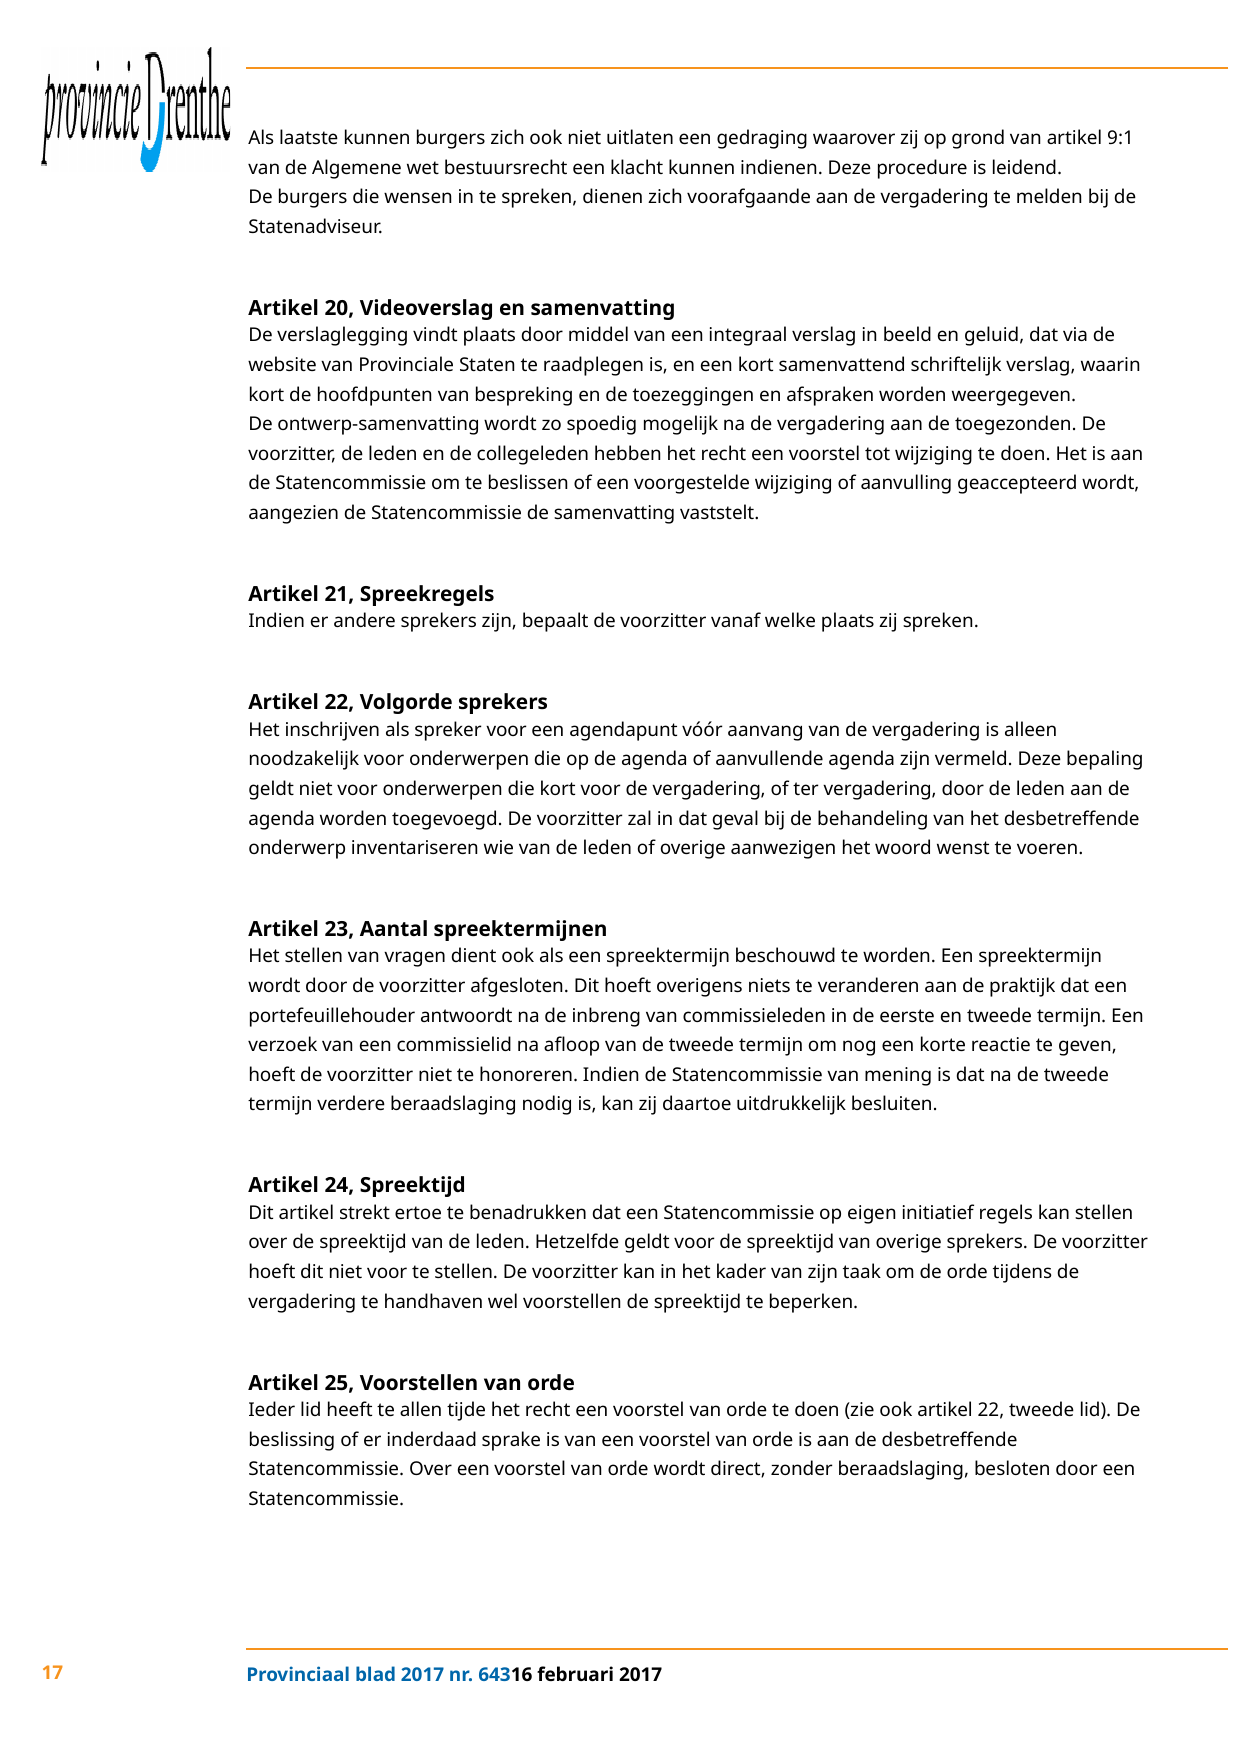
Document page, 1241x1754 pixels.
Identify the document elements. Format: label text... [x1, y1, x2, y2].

text Artikel 24, Spreektijd [248, 1171, 1152, 1199]
text Artikel 20, Videoverslag en samenvatting [248, 293, 1152, 322]
text Dit artikel strekt ertoe te benadrukken dat een Statencommissie op eigen initiatief regels kan stellen over de spreektijd van de leden. Hetzelfde geldt voor de spreektijd van overige sprekers. De voorzitter hoeft dit niet voor te stellen. De voorzitter kan in het kader van zijn taak om de orde tijdens de vergadering te handhaven wel voorstellen de spreektijd te beperken. [248, 1199, 1152, 1313]
text Als laatste kunnen burgers zich ook niet uitlaten een gedraging waarover zij op grond van artikel 9:1 van de Algemene wet bestuursrecht een klacht kunnen indienen. Deze procedure is leidend. [248, 124, 1152, 180]
text De verslaglegging vindt plaats door middel van een integraal verslag in beeld en geluid, dat via de website van Provinciale Staten te raadplegen is, en een kort samenvattend schriftelijk verslag, waarin kort de hoofdpunten van bespreking en de toezeggingen en afspraken worden weergegeven. [248, 322, 1152, 406]
text Het stellen van vragen dient ook als een spreektermijn beschouwd te worden. Een spreektermijn wordt door de voorzitter afgesloten. Dit hoeft overigens niets te veranderen aan de praktijk dat een portefeuillehouder antwoordt na de inbreng van commissieleden in de eerste en tweede termijn. Een verzoek van een commissielid na afloop van de tweede termijn om nog een korte reactie te geven, hoeft de voorzitter niet te honoreren. Indien de Statencommissie van mening is dat na de tweede termijn verdere beraadslaging nodig is, kan zij daartoe uitdrukkelijk besluiten. [248, 943, 1152, 1116]
text Indien er andere sprekers zijn, bepaalt de voorzitter vanaf welke plaats zij spreken. [248, 607, 1152, 633]
picture [41, 47, 231, 172]
text De burgers die wensen in te spreken, dienen zich voorafgaande aan de vergadering te melden bij de Statenadviseur. [248, 183, 1152, 239]
text Artikel 22, Volgorde sprekers [248, 687, 1152, 716]
text Artikel 21, Spreekregels [248, 579, 1152, 607]
text De ontwerp-samenvatting wordt zo spoedig mogelijk na de vergadering aan de toegezonden. De voorzitter, de leden en de collegeleden hebben het recht een voorstel tot wijziging te doen. Het is aan de Statencommissie om te beslissen of een voorgestelde wijziging of aanvulling geaccepteerd wordt, aangezien de Statencommissie de samenvatting vaststelt. [248, 410, 1152, 525]
text Het inschrijven als spreker voor een agendapunt vóór aanvang van de vergadering is alleen noodzakelijk voor onderwerpen die op de agenda of aanvullende agenda zijn vermeld. Deze bepaling geldt niet voor onderwerpen die kort voor de vergadering, of ter vergadering, door de leden aan de agenda worden toegevoegd. De voorzitter zal in dat geval bij de behandeling van het desbetreffende onderwerp inventariseren wie van de leden of overige aanwezigen het woord wenst te voeren. [248, 716, 1152, 860]
text Artikel 25, Voorstellen van orde [248, 1368, 1152, 1396]
text Artikel 23, Aantal spreektermijnen [248, 914, 1152, 943]
text Ieder lid heeft te allen tijde het recht een voorstel van orde te doen (zie ook artikel 22, tweede lid). De beslissing of er inderdaad sprake is van een voorstel van orde is aan de desbetreffende Statencommissie. Over een voorstel van orde wordt direct, zonder beraadslaging, besloten door een Statencommissie. [248, 1396, 1152, 1511]
